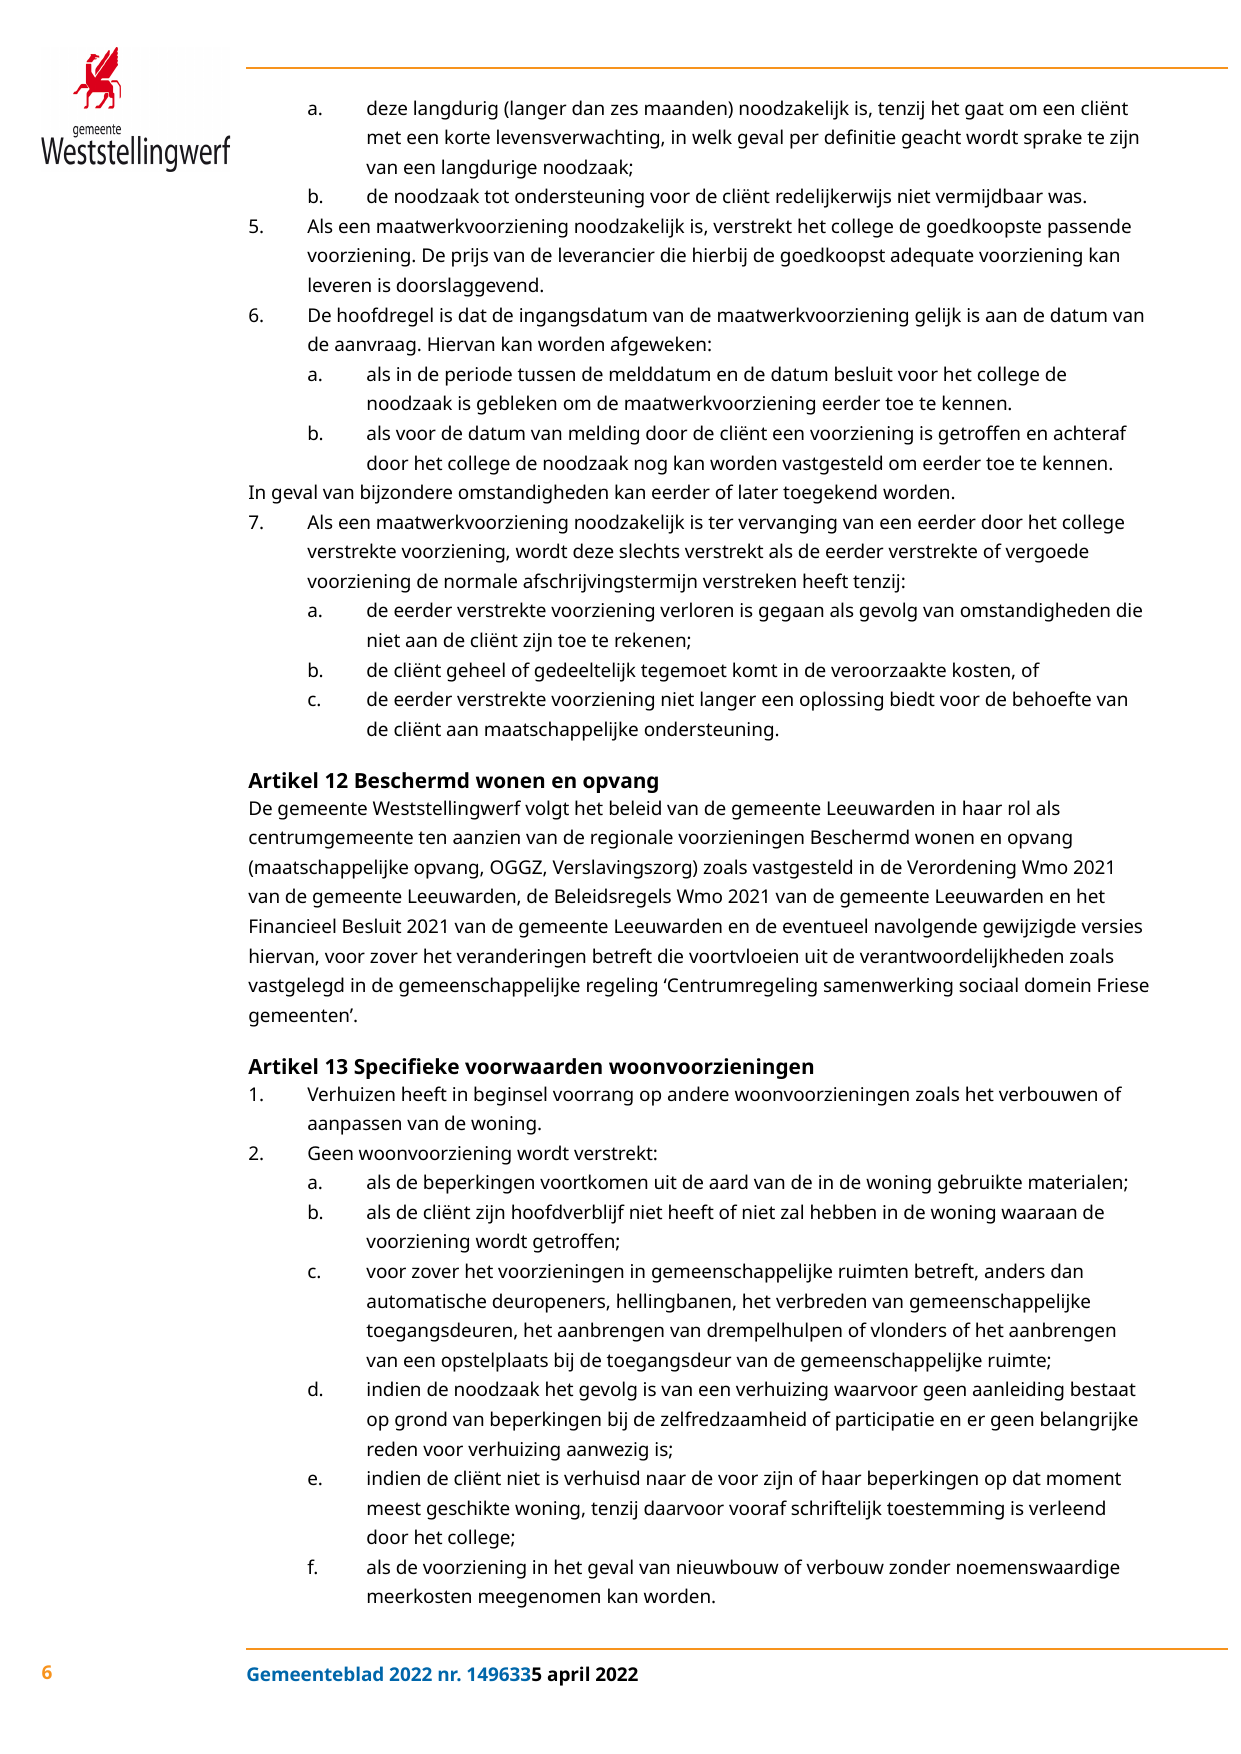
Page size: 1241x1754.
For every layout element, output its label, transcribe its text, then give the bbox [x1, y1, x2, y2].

list indien de noodzaak het gevolg is van een verhuizing waarvoor geen aanleiding bestaat op grond van beperkingen bij de zelfredzaamheid of participatie en er geen belangrijke reden voor verhuizing aanwezig is; [307, 1377, 1152, 1462]
list De hoofdregel is dat de ingangsdatum van de maatwerkvoorziening gelijk is aan de datum van de aanvraag. Hiervan kan worden afgeweken: [248, 302, 1152, 357]
list als de beperkingen voortkomen uit de aard van de in de woning gebruikte materialen; [307, 1169, 1152, 1195]
list de eerder verstrekte voorziening niet langer een oplossing biedt voor de behoefte van de cliënt aan maatschappelijke ondersteuning. [307, 686, 1152, 742]
list voor zover het voorzieningen in gemeenschappelijke ruimten betreft, anders dan automatische deuropeners, hellingbanen, het verbreden van gemeenschappelijke toegangsdeuren, het aanbrengen van drempelhulpen of vlonders of het aanbrengen van een opstelplaats bij de toegangsdeur van de gemeenschappelijke ruimte; [307, 1258, 1152, 1373]
text Artikel 12 Beschermd wonen en opvang [248, 766, 1152, 795]
text Artikel 13 Specifieke voorwaarden woonvoorzieningen [248, 1052, 1152, 1081]
list de cliënt geheel of gedeeltelijk tegemoet komt in de veroorzaakte kosten, of [307, 657, 1152, 683]
list als in de periode tussen de melddatum en de datum besluit voor het college de noodzaak is gebleken om de maatwerkvoorziening eerder toe te kennen. [307, 361, 1152, 416]
list als voor de datum van melding door de cliënt een voorziening is getroffen en achteraf door het college de noodzaak nog kan worden vastgesteld om eerder toe te kennen. [307, 420, 1152, 476]
list Als een maatwerkvoorziening noodzakelijk is ter vervanging van een eerder door het college verstrekte voorziening, wordt deze slechts verstrekt als de eerder verstrekte of vergoede voorziening de normale afschrijvingstermijn verstreken heeft tenzij: [248, 509, 1152, 594]
picture [41, 47, 231, 172]
list Als een maatwerkvoorziening noodzakelijk is, verstrekt het college de goedkoopste passende voorziening. De prijs van de leverancier die hierbij de goedkoopst adequate voorziening kan leveren is doorslaggevend. [248, 213, 1152, 298]
list indien de cliënt niet is verhuisd naar de voor zijn of haar beperkingen op dat moment meest geschikte woning, tenzij daarvoor vooraf schriftelijk toestemming is verleend door het college; [307, 1465, 1152, 1550]
list de eerder verstrekte voorziening verloren is gegaan als gevolg van omstandigheden die niet aan de cliënt zijn toe te rekenen; [307, 598, 1152, 653]
list deze langdurig (langer dan zes maanden) noodzakelijk is, tenzij het gaat om een cliënt met een korte levensverwachting, in welk geval per definitie geacht wordt sprake te zijn van een langdurige noodzaak; [307, 95, 1152, 180]
list als de cliënt zijn hoofdverblijf niet heeft of niet zal hebben in de woning waaraan de voorziening wordt getroffen; [307, 1199, 1152, 1254]
text In geval van bijzondere omstandigheden kan eerder of later toegekend worden. [248, 479, 1152, 505]
list Geen woonvoorziening wordt verstrekt: [248, 1140, 1152, 1166]
list de noodzaak tot ondersteuning voor de cliënt redelijkerwijs niet vermijdbaar was. [307, 183, 1152, 209]
text De gemeente Weststellingwerf volgt het beleid van de gemeente Leeuwarden in haar rol als centrumgemeente ten aanzien van de regionale voorzieningen Beschermd wonen en opvang (maatschappelijke opvang, OGGZ, Verslavingszorg) zoals vastgesteld in de Verordening Wmo 2021 van de gemeente Leeuwarden, de Beleidsregels Wmo 2021 van de gemeente Leeuwarden en het Financieel Besluit 2021 van de gemeente Leeuwarden en de eventueel navolgende gewijzigde versies hiervan, voor zover het veranderingen betreft die voortvloeien uit de verantwoordelijkheden zoals vastgelegd in de gemeenschappelijke regeling ‘Centrumregeling samenwerking sociaal domein Friese gemeenten’. [248, 795, 1152, 1028]
list Verhuizen heeft in beginsel voorrang op andere woonvoorzieningen zoals het verbouwen of aanpassen van de woning. [248, 1081, 1152, 1136]
list als de voorziening in het geval van nieuwbouw of verbouw zonder noemenswaardige meerkosten meegenomen kan worden. [307, 1554, 1152, 1609]
